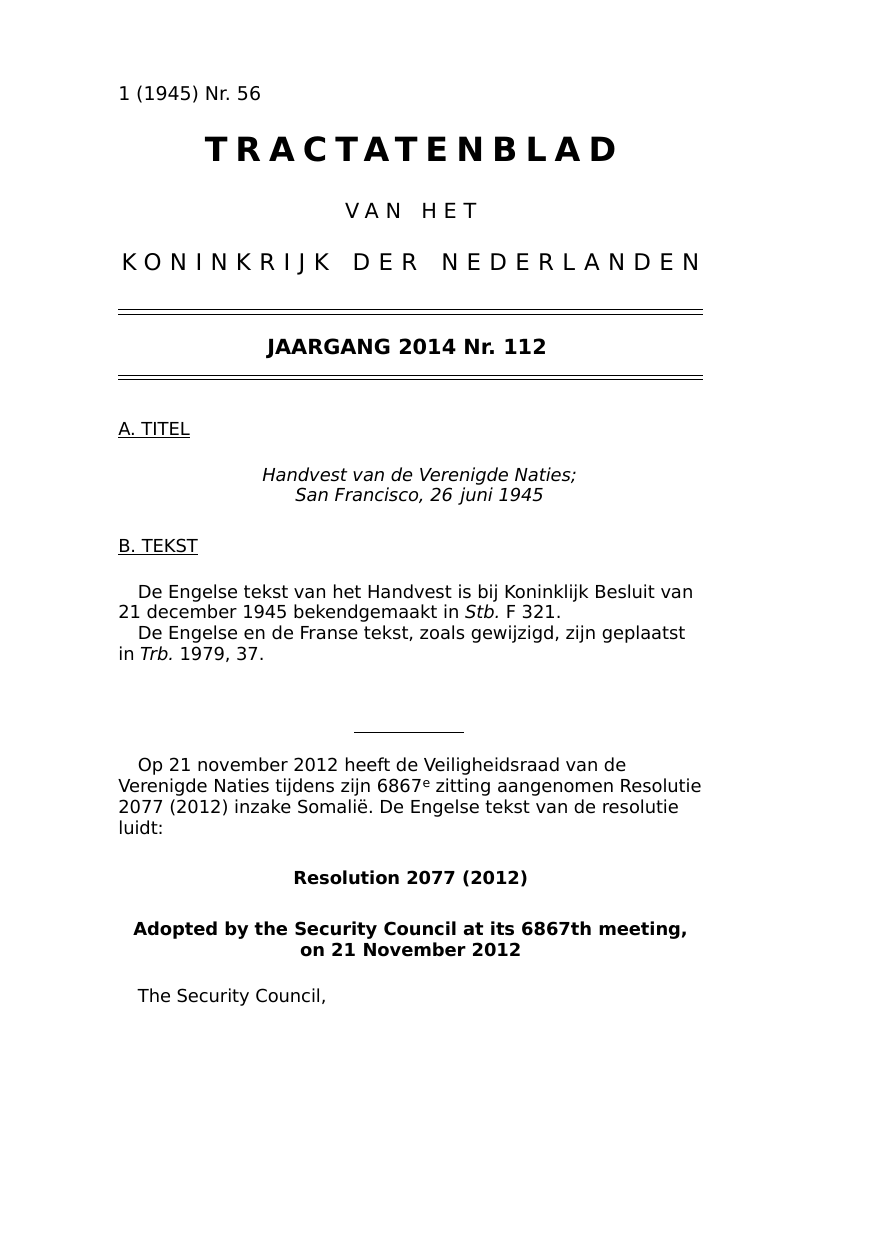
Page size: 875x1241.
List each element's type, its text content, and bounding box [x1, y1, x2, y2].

text The Security Council, [118, 985, 703, 1006]
text Op 21 november 2012 heeft de Veiligheidsraad van de Verenigde Naties tijdens zijn 6867e zitting aangenomen Resolutie 2077 (2012) inzake Somalië. De Engelse tekst van de resolutie luidt: [118, 755, 703, 838]
text Handvest van de Verenigde Naties; [118, 464, 703, 485]
text 1 (1945) Nr. 56 [118, 83, 703, 105]
subtitle Resolution 2077 (2012) [118, 868, 703, 889]
text VAN HET [118, 199, 703, 223]
text JAARGANG 2014 Nr. 112 [118, 335, 703, 359]
text De Engelse en de Franse tekst, zoals gewijzigd, zijn geplaatst in Trb. 1979, 37. [118, 623, 703, 664]
text KONINKRIJK DER NEDERLANDEN [118, 249, 703, 276]
text De Engelse tekst van het Handvest is bij Koninklijk Besluit van 21 december 1945 bekendgemaakt in Stb. F 321. [118, 582, 703, 623]
subtitle Adopted by the Security Council at its 6867th meeting, on 21 November 2012 [118, 919, 703, 960]
subtitle B. TEKST [118, 536, 703, 557]
subtitle A. TITEL [118, 419, 703, 439]
text San Francisco, 26 juni 1945 [118, 485, 703, 506]
text TRACTATENBLAD [118, 130, 703, 169]
